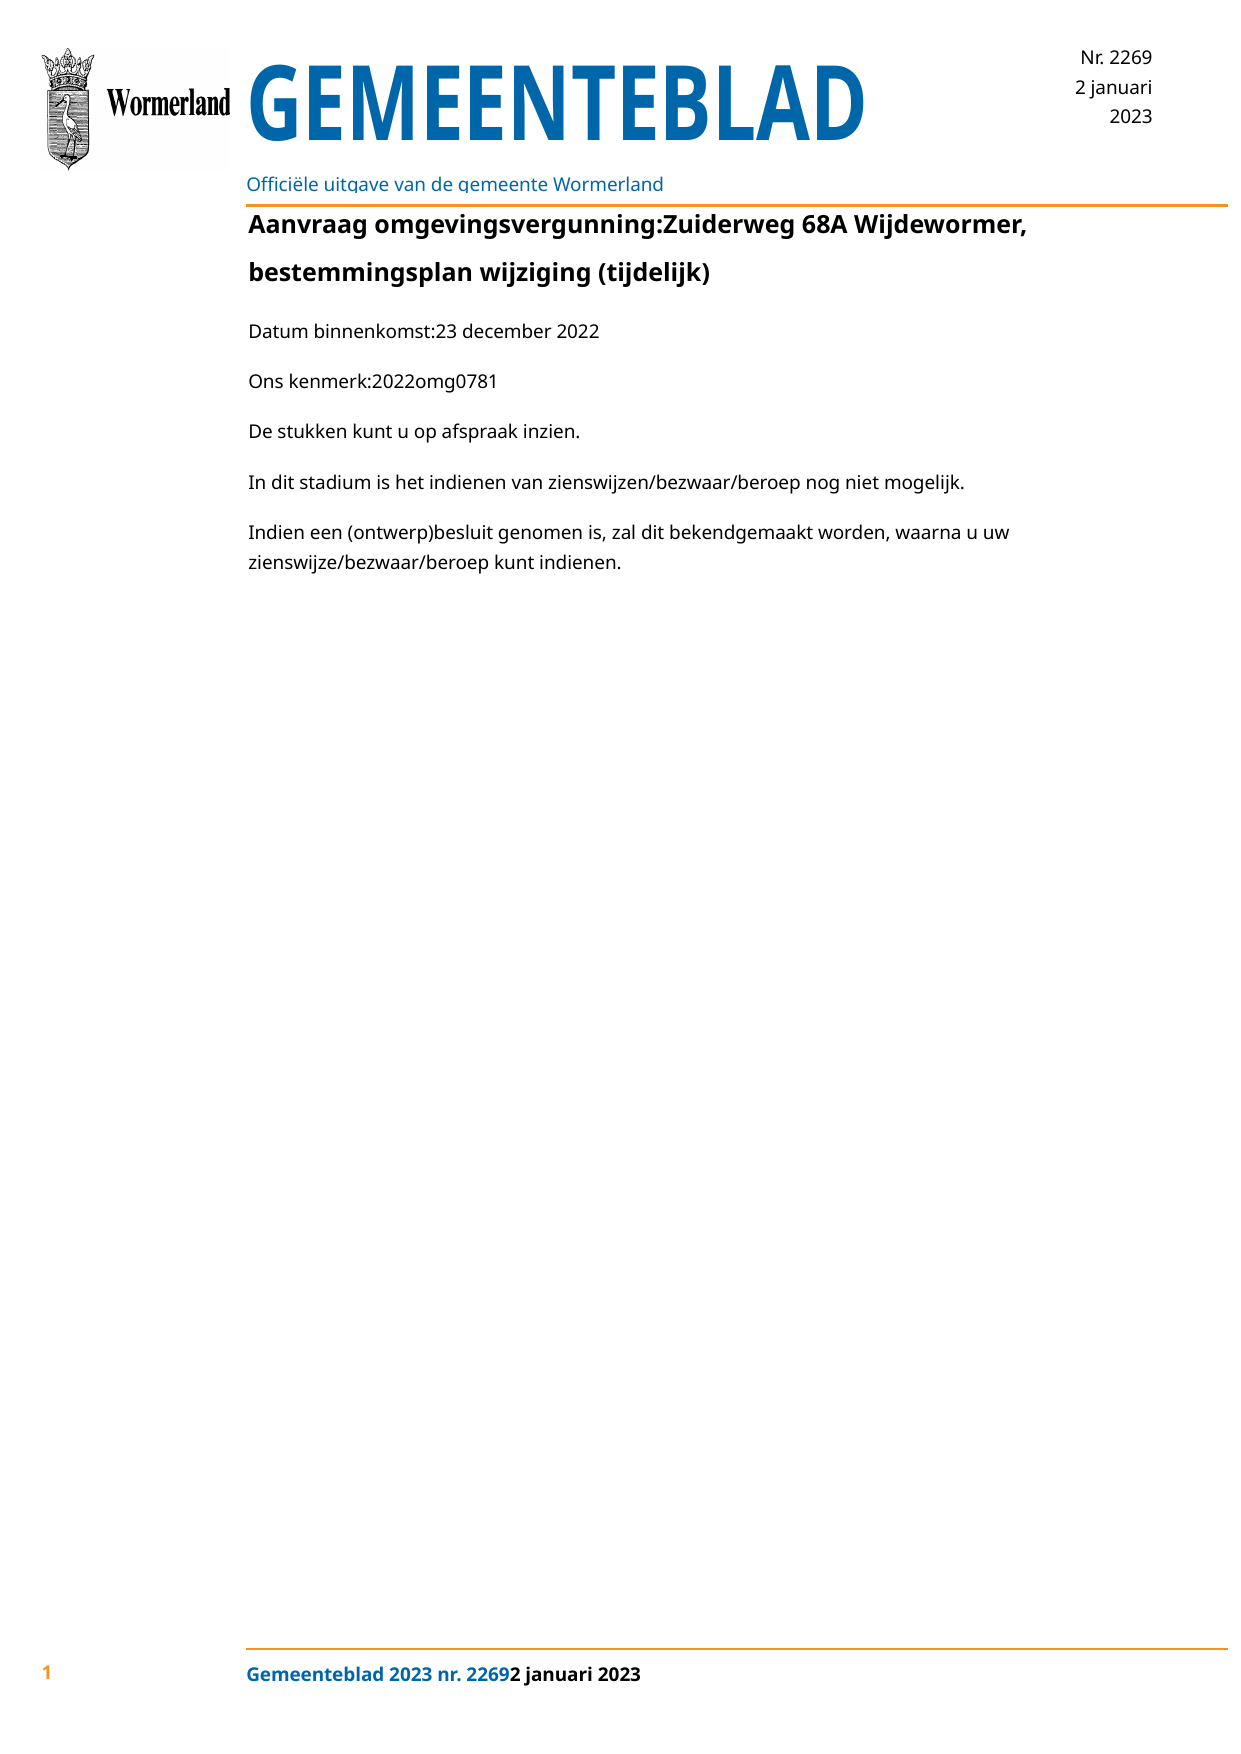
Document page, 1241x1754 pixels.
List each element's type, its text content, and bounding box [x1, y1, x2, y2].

text In dit stadium is het indienen van zienswijzen/bezwaar/beroep nog niet mogelijk. [248, 469, 1152, 495]
text Ons kenmerk:2022omg0781 [248, 368, 1152, 394]
text Indien een (ontwerp)besluit genomen is, zal dit bekendgemaakt worden, waarna u uw zienswijze/bezwaar/beroep kunt indienen. [248, 519, 1152, 575]
text Aanvraag omgevingsvergunning:Zuiderweg 68A Wijdewormer, bestemmingsplan wijziging (tijdelijk) [248, 207, 1152, 288]
picture [41, 47, 231, 172]
text De stukken kunt u op afspraak inzien. [248, 419, 1152, 444]
text Datum binnenkomst:23 december 2022 [248, 318, 1152, 344]
